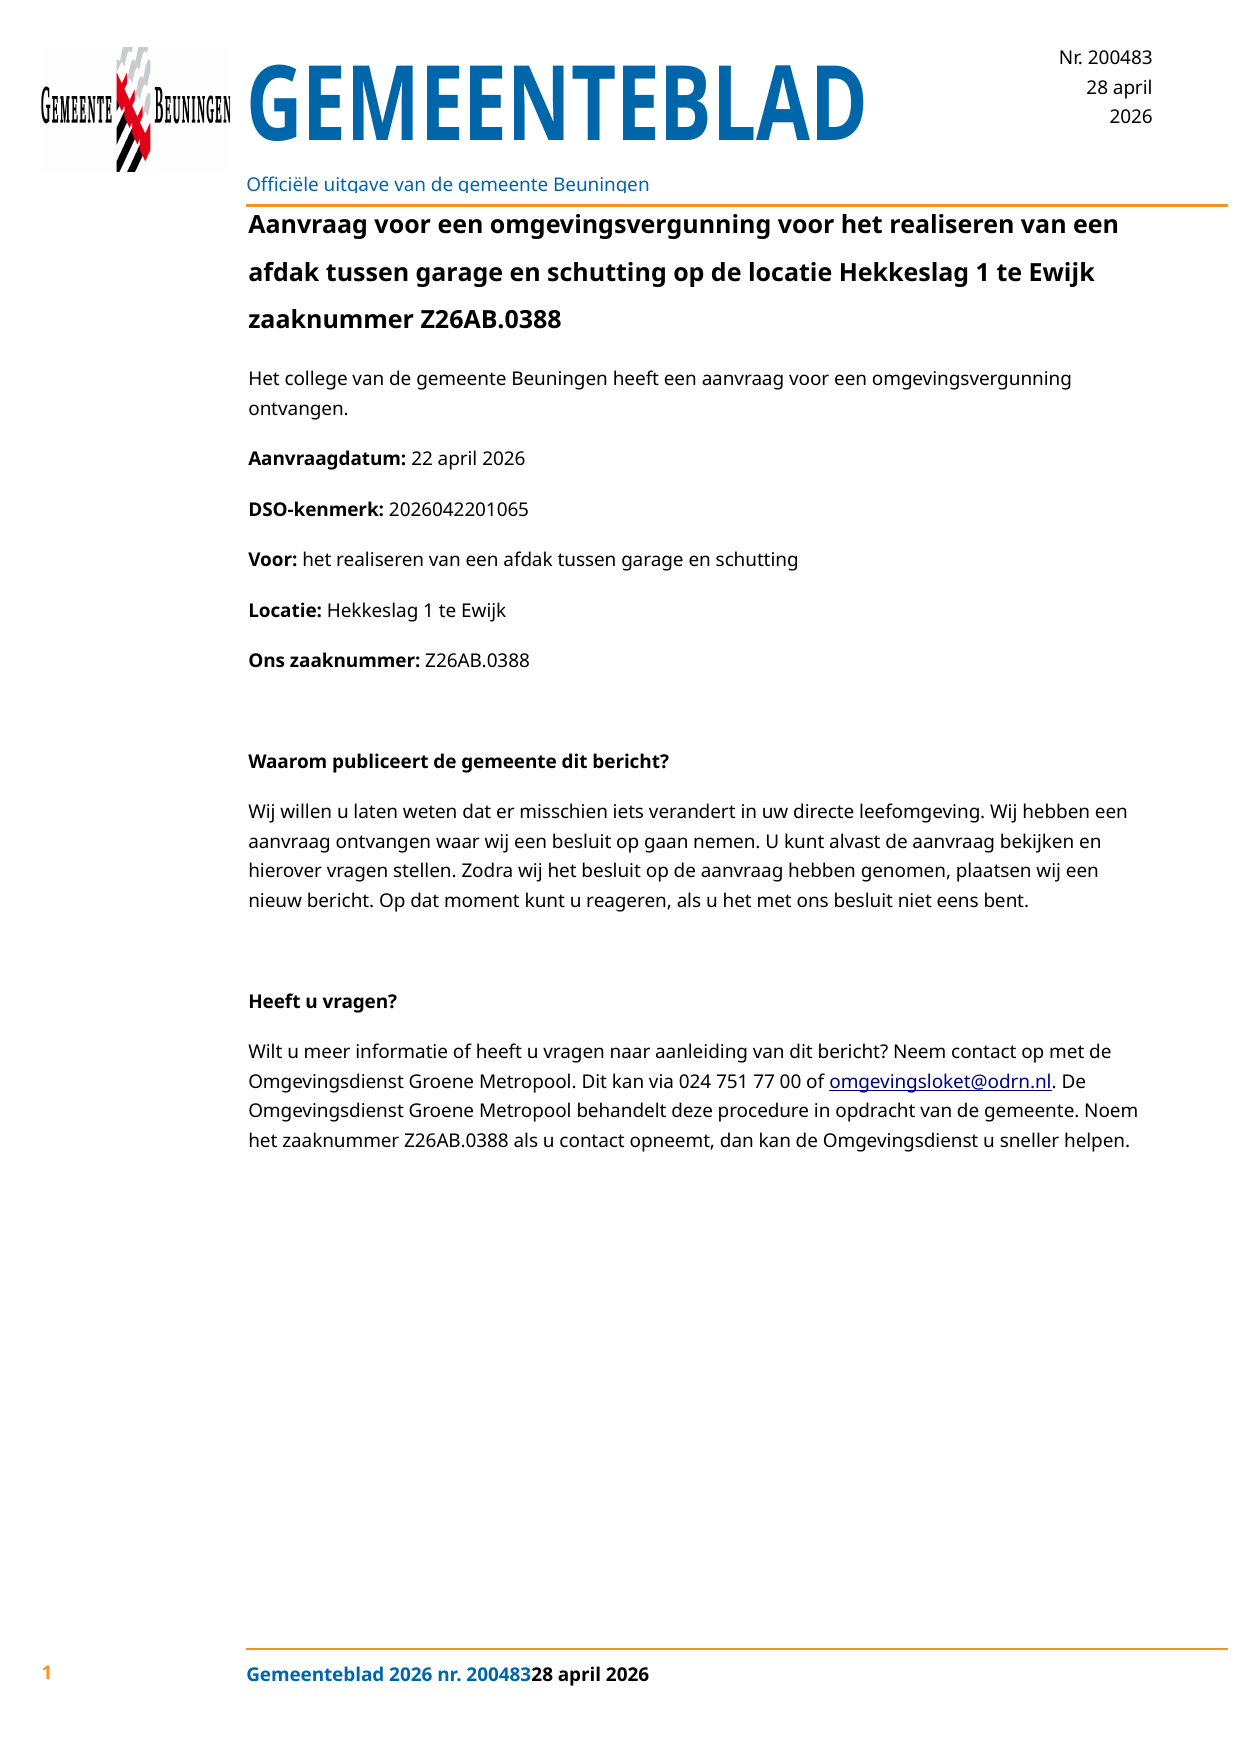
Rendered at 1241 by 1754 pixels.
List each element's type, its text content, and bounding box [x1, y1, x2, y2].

text Aanvraag voor een omgevingsvergunning voor het realiseren van een afdak tussen garage en schutting op de locatie Hekkeslag 1 te Ewijk zaaknummer Z26AB.0388 [248, 207, 1152, 336]
text Wij willen u laten weten dat er misschien iets verandert in uw directe leefomgeving. Wij hebben een aanvraag ontvangen waar wij een besluit op gaan nemen. U kunt alvast de aanvraag bekijken en hierover vragen stellen. Zodra wij het besluit op de aanvraag hebben genomen, plaatsen wij een nieuw bericht. Op dat moment kunt u reageren, als u het met ons besluit niet eens bent. [248, 798, 1152, 913]
text Waarom publiceert de gemeente dit bericht? [248, 748, 1152, 774]
text Ons zaaknummer: Z26AB.0388 [248, 647, 1152, 673]
text Voor: het realiseren van een afdak tussen garage en schutting [248, 546, 1152, 572]
text Heeft u vragen? [248, 988, 1152, 1014]
text Locatie: Hekkeslag 1 te Ewijk [248, 597, 1152, 622]
text Het college van de gemeente Beuningen heeft een aanvraag voor een omgevingsvergunning ontvangen. [248, 366, 1152, 421]
picture [41, 47, 231, 172]
text Wilt u meer informatie of heeft u vragen naar aanleiding van dit bericht? Neem contact op met de Omgevingsdienst Groene Metropool. Dit kan via 024 751 77 00 of omgevingsloket@odrn.nl. De Omgevingsdienst Groene Metropool behandelt deze procedure in opdracht van de gemeente. Noem het zaaknummer Z26AB.0388 als u contact opneemt, dan kan de Omgevingsdienst u sneller helpen. [248, 1038, 1152, 1153]
text DSO-kenmerk: 2026042201065 [248, 496, 1152, 522]
text Aanvraagdatum: 22 april 2026 [248, 446, 1152, 471]
